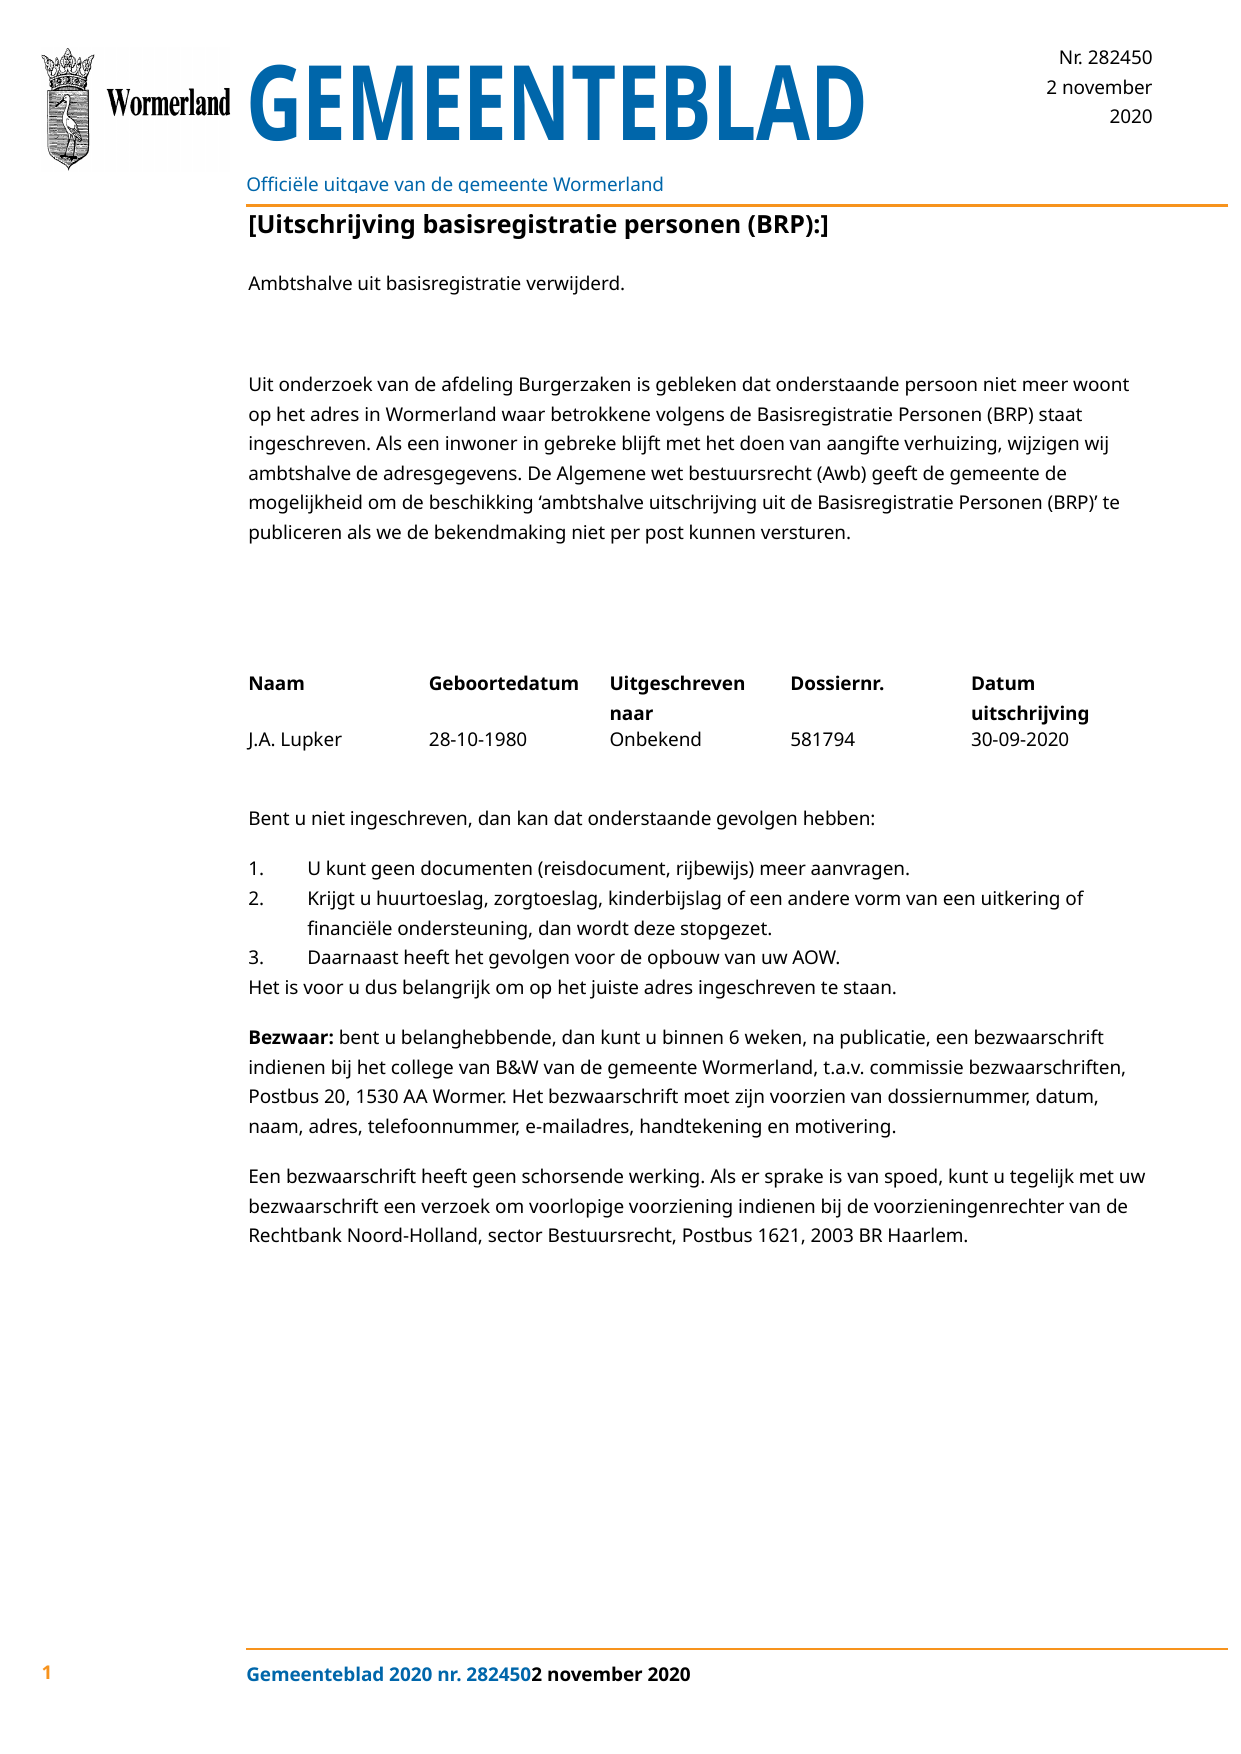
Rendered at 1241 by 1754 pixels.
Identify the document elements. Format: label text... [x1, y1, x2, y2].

table_cell J.A. Lupker [248, 726, 429, 751]
text Een bezwaarschrift heeft geen schorsende werking. Als er sprake is van spoed, kunt u tegelijk met uw bezwaarschrift een verzoek om voorlopige voorziening indienen bij de voorzieningenrechter van de Rechtbank Noord-Holland, sector Bestuursrecht, Postbus 1621, 2003 BR Haarlem. [248, 1163, 1152, 1248]
list U kunt geen documenten (reisdocument, rijbewijs) meer aanvragen. [248, 856, 1152, 881]
text Bent u niet ingeschreven, dan kan dat onderstaande gevolgen hebben: [248, 805, 1152, 831]
picture [41, 47, 231, 172]
table_header Datum uitschrijving [971, 670, 1152, 726]
table_header Naam [248, 670, 429, 726]
table_cell 30-09-2020 [971, 726, 1152, 751]
text Bezwaar: bent u belanghebbende, dan kunt u binnen 6 weken, na publicatie, een bezwaarschrift indienen bij het college van B&W van de gemeente Wormerland, t.a.v. commissie bezwaarschriften, Postbus 20, 1530 AA Wormer. Het bezwaarschrift moet zijn voorzien van dossiernummer, datum, naam, adres, telefoonnummer, e-mailadres, handtekening en motivering. [248, 1024, 1152, 1139]
list Krijgt u huurtoeslag, zorgtoeslag, kinderbijslag of een andere vorm van een uitkering of financiële ondersteuning, dan wordt deze stopgezet. [248, 885, 1152, 940]
text Het is voor u dus belangrijk om op het juiste adres ingeschreven te staan. [248, 974, 1152, 999]
table_header Uitgeschreven naar [609, 670, 790, 726]
table_header Dossiernr. [790, 670, 971, 726]
text [Uitschrijving basisregistratie personen (BRP):] [248, 207, 1152, 241]
list Daarnaast heeft het gevolgen voor de opbouw van uw AOW. [248, 944, 1152, 970]
table_header Geboortedatum [429, 670, 609, 726]
table_cell 581794 [790, 726, 971, 751]
table_cell Onbekend [609, 726, 790, 751]
table_cell 28-10-1980 [429, 726, 609, 751]
text Uit onderzoek van de afdeling Burgerzaken is gebleken dat onderstaande persoon niet meer woont op het adres in Wormerland waar betrokkene volgens de Basisregistratie Personen (BRP) staat ingeschreven. Als een inwoner in gebreke blijft met het doen van aangifte verhuizing, wijzigen wij ambtshalve de adresgegevens. De Algemene wet bestuursrecht (Awb) geeft de gemeente de mogelijkheid om de beschikking ‘ambtshalve uitschrijving uit de Basisregistratie Personen (BRP)’ te publiceren als we de bekendmaking niet per post kunnen versturen. [248, 371, 1152, 545]
text Ambtshalve uit basisregistratie verwijderd. [248, 270, 1152, 296]
